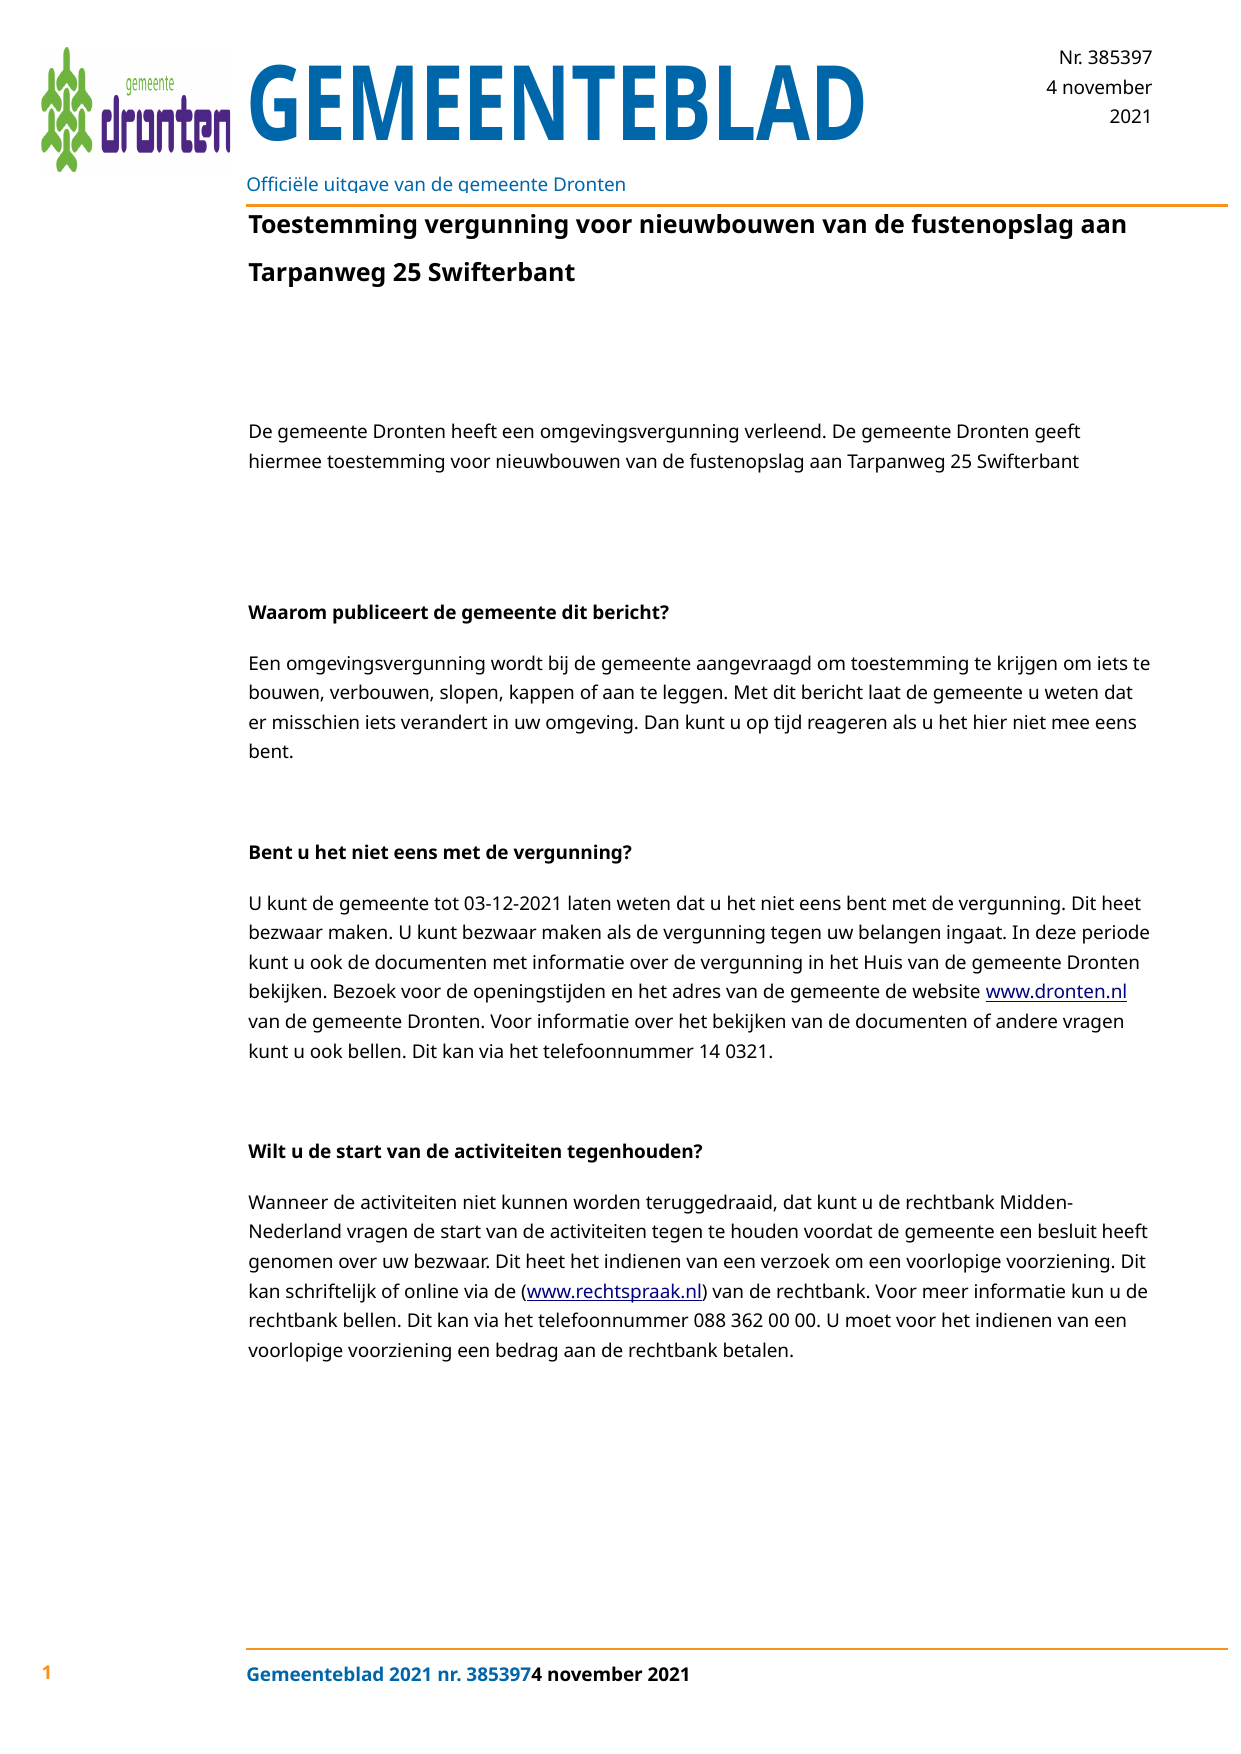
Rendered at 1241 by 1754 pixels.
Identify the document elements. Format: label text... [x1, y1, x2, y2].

text Wanneer de activiteiten niet kunnen worden teruggedraaid, dat kunt u de rechtbank Midden-Nederland vragen de start van de activiteiten tegen te houden voordat de gemeente een besluit heeft genomen over uw bezwaar. Dit heet het indienen van een verzoek om een voorlopige voorziening. Dit kan schriftelijk of online via de (www.rechtspraak.nl) van de rechtbank. Voor meer informatie kun u de rechtbank bellen. Dit kan via het telefoonnummer 088 362 00 00. U moet voor het indienen van een voorlopige voorziening een bedrag aan de rechtbank betalen. [248, 1189, 1152, 1363]
text Waarom publiceert de gemeente dit bericht? [248, 599, 1152, 625]
picture [41, 47, 231, 172]
text De gemeente Dronten heeft een omgevingsvergunning verleend. De gemeente Dronten geeft hiermee toestemming voor nieuwbouwen van de fustenopslag aan Tarpanweg 25 Swifterbant [248, 419, 1152, 474]
text Wilt u de start van de activiteiten tegenhouden? [248, 1139, 1152, 1164]
text Bent u het niet eens met de vergunning? [248, 839, 1152, 865]
text U kunt de gemeente tot 03-12-2021 laten weten dat u het niet eens bent met de vergunning. Dit heet bezwaar maken. U kunt bezwaar maken als de vergunning tegen uw belangen ingaat. In deze periode kunt u ook de documenten met informatie over de vergunning in het Huis van de gemeente Dronten bekijken. Bezoek voor de openingstijden en het adres van de gemeente de website www.dronten.nl van de gemeente Dronten. Voor informatie over het bekijken van de documenten of andere vragen kunt u ook bellen. Dit kan via het telefoonnummer 14 0321. [248, 890, 1152, 1064]
text Een omgevingsvergunning wordt bij de gemeente aangevraagd om toestemming te krijgen om iets te bouwen, verbouwen, slopen, kappen of aan te leggen. Met dit bericht laat de gemeente u weten dat er misschien iets verandert in uw omgeving. Dan kunt u op tijd reageren als u het hier niet mee eens bent. [248, 650, 1152, 764]
text Toestemming vergunning voor nieuwbouwen van de fustenopslag aan Tarpanweg 25 Swifterbant [248, 207, 1152, 288]
